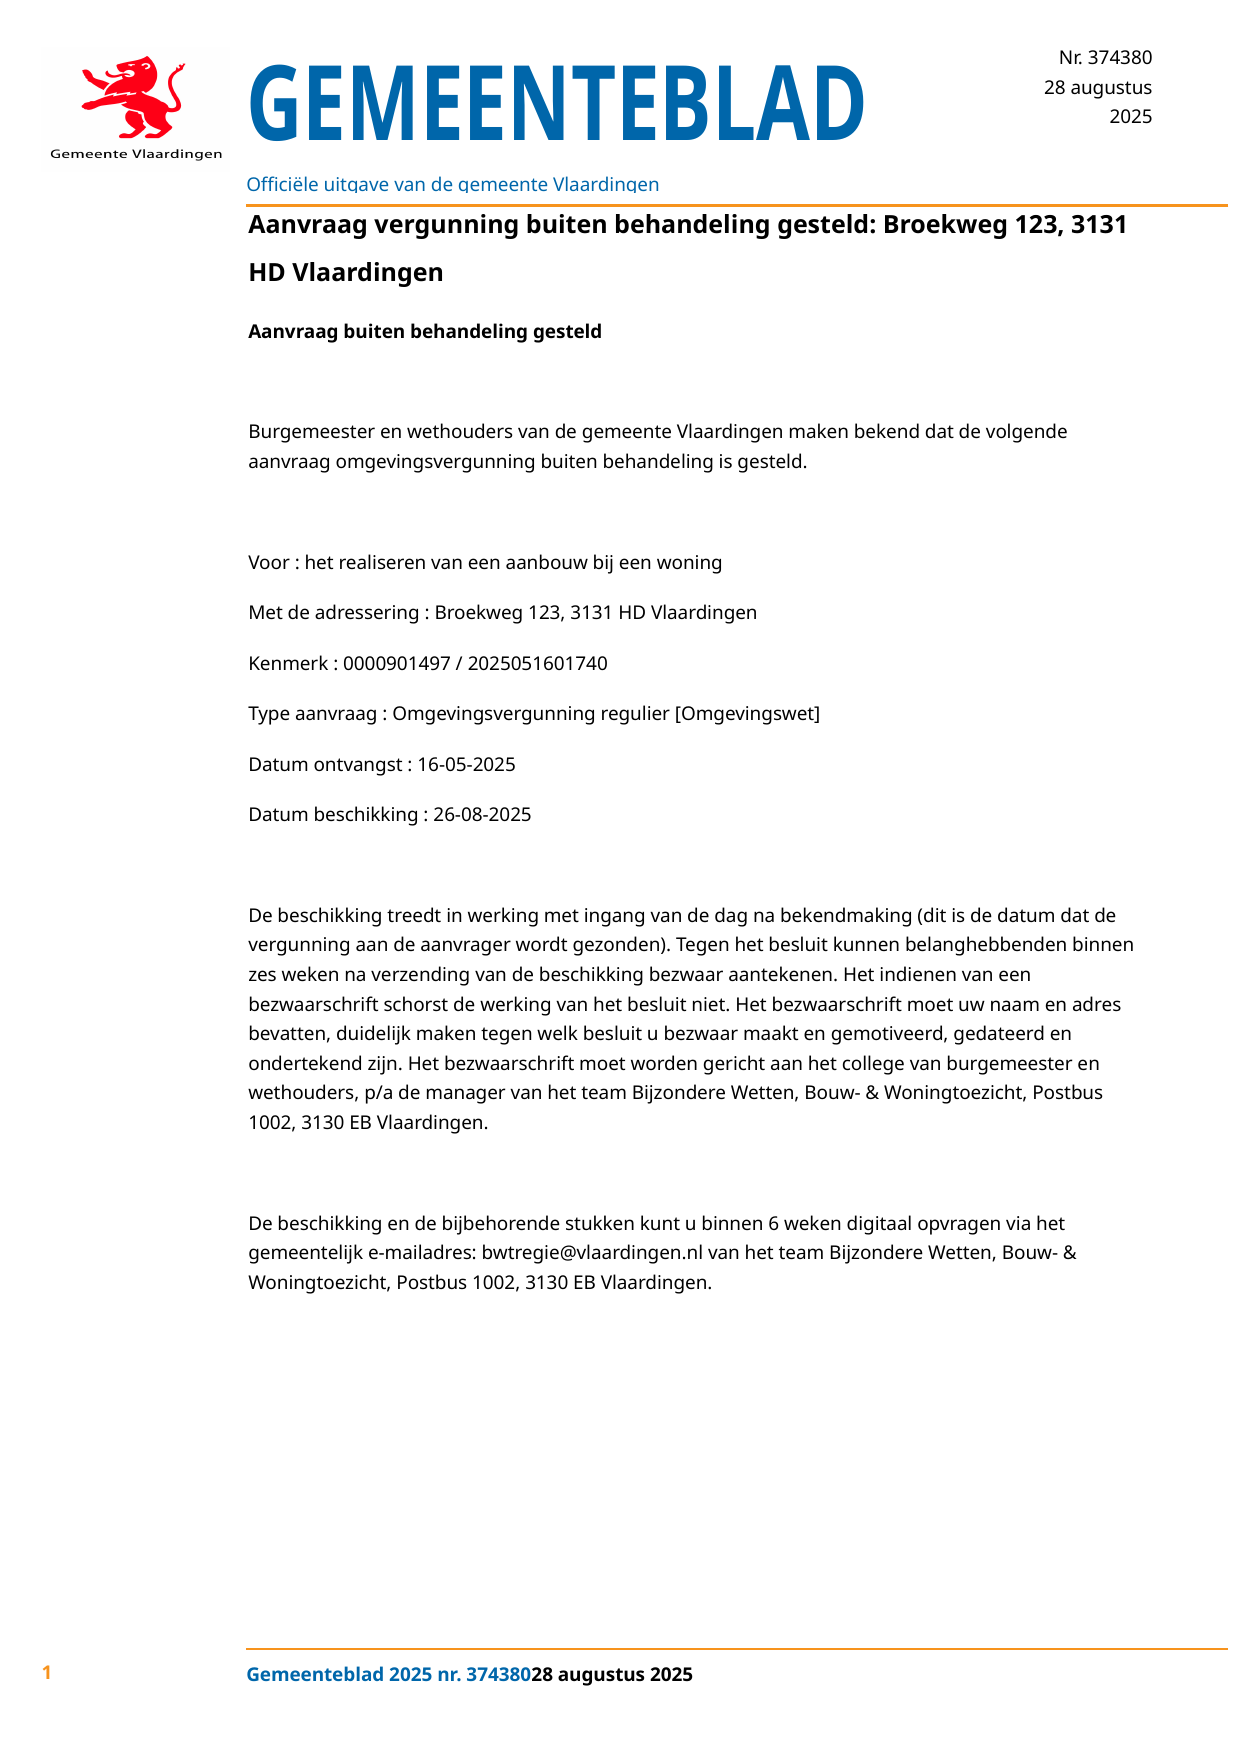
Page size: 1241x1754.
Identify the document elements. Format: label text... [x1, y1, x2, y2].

text Aanvraag buiten behandeling gesteld [248, 318, 1152, 344]
text Aanvraag vergunning buiten behandeling gesteld: Broekweg 123, 3131 HD Vlaardingen [248, 207, 1152, 288]
text De beschikking treedt in werking met ingang van de dag na bekendmaking (dit is de datum dat de vergunning aan de aanvrager wordt gezonden). Tegen het besluit kunnen belanghebbenden binnen zes weken na verzending van de beschikking bezwaar aantekenen. Het indienen van een bezwaarschrift schorst de werking van het besluit niet. Het bezwaarschrift moet uw naam en adres bevatten, duidelijk maken tegen welk besluit u bezwaar maakt en gemotiveerd, gedateerd en ondertekend zijn. Het bezwaarschrift moet worden gericht aan het college van burgemeester en wethouders, p/a de manager van het team Bijzondere Wetten, Bouw- & Woningtoezicht, Postbus 1002, 3130 EB Vlaardingen. [248, 902, 1152, 1135]
text Kenmerk : 0000901497 / 2025051601740 [248, 650, 1152, 676]
text Datum ontvangst : 16-05-2025 [248, 751, 1152, 777]
text Voor : het realiseren van een aanbouw bij een woning [248, 549, 1152, 575]
text De beschikking en de bijbehorende stukken kunt u binnen 6 weken digitaal opvragen via het gemeentelijk e-mailadres: bwtregie@vlaardingen.nl van het team Bijzondere Wetten, Bouw- & Woningtoezicht, Postbus 1002, 3130 EB Vlaardingen. [248, 1210, 1152, 1295]
text Met de adressering : Broekweg 123, 3131 HD Vlaardingen [248, 599, 1152, 625]
text Burgemeester en wethouders van de gemeente Vlaardingen maken bekend dat de volgende aanvraag omgevingsvergunning buiten behandeling is gesteld. [248, 419, 1152, 474]
text Type aanvraag : Omgevingsvergunning regulier [Omgevingswet] [248, 700, 1152, 726]
picture [41, 47, 231, 172]
text Datum beschikking : 26-08-2025 [248, 801, 1152, 827]
